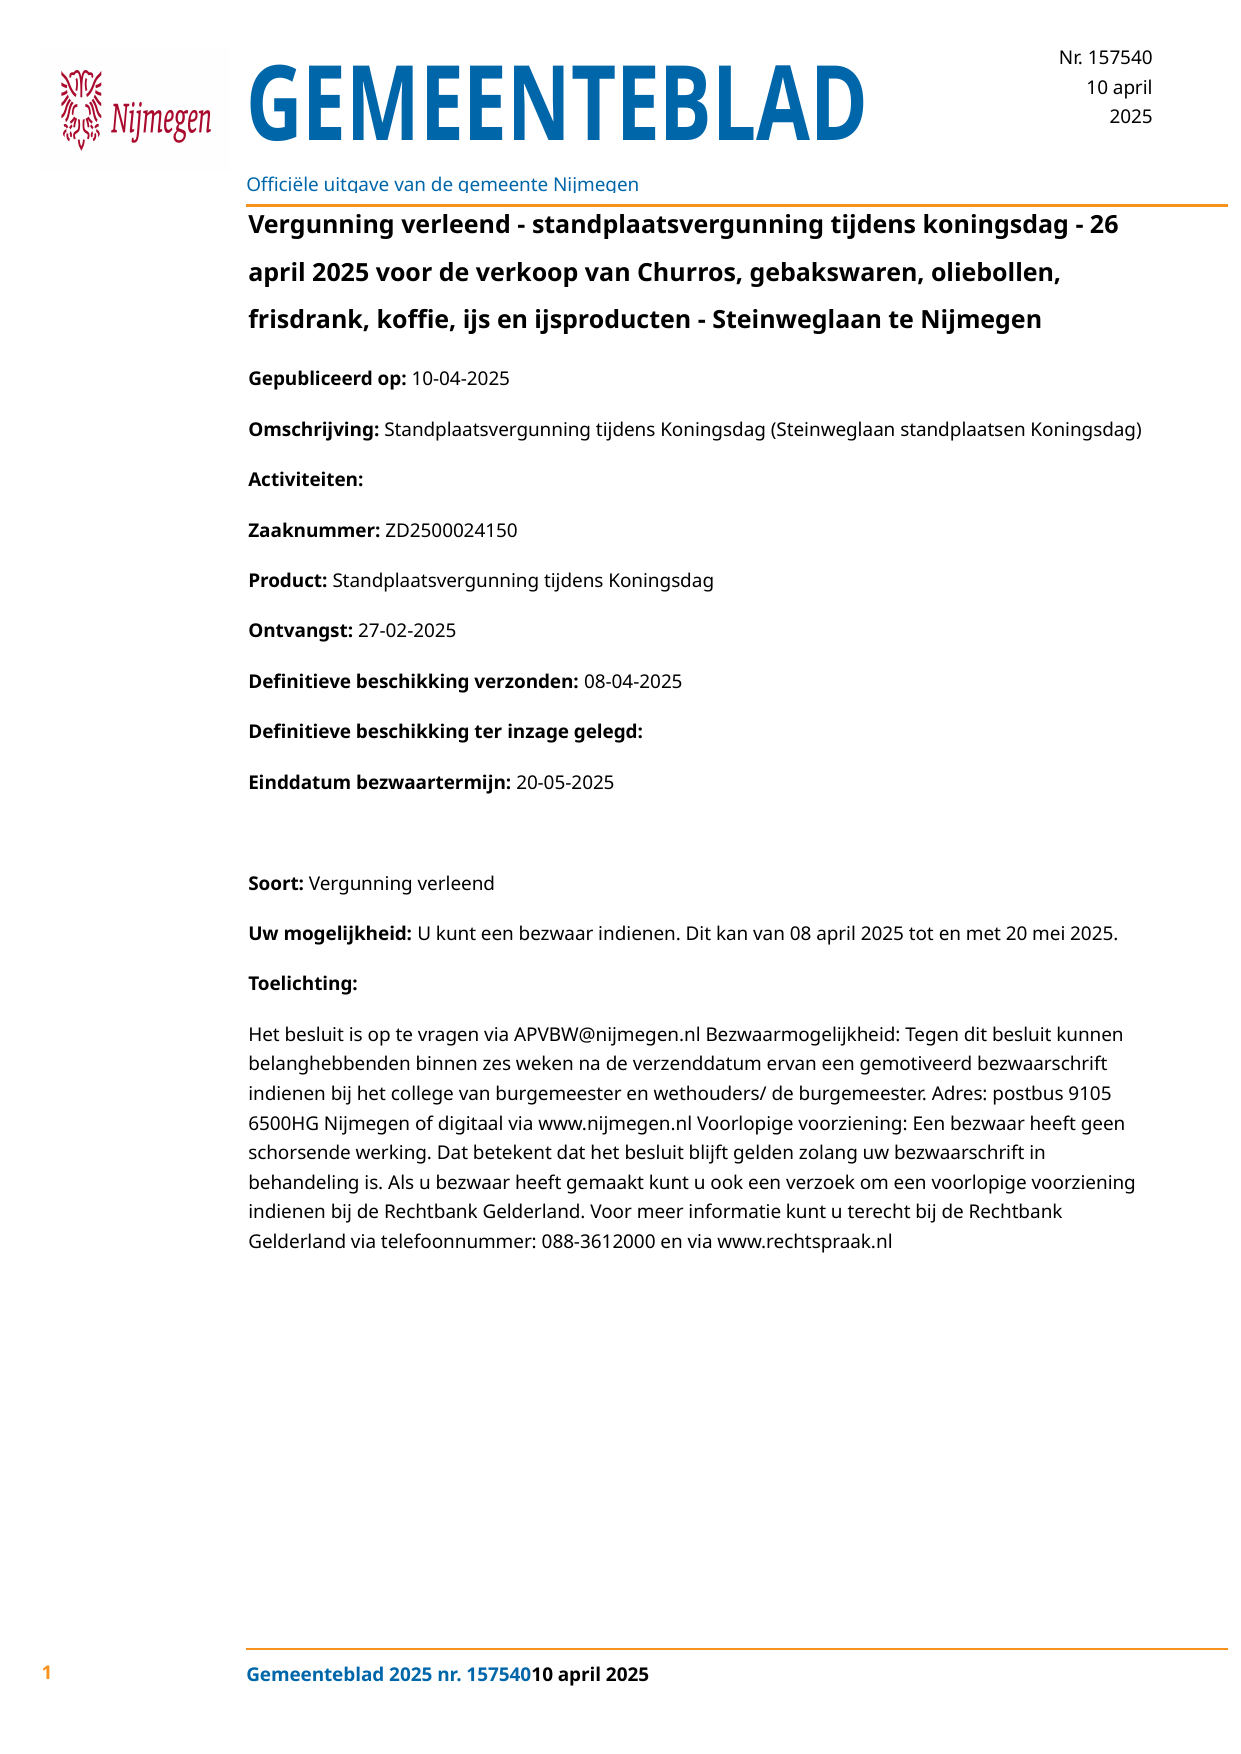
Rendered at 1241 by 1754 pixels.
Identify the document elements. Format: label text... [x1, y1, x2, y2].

text Toelichting: [248, 971, 1152, 996]
text Definitieve beschikking verzonden: 08-04-2025 [248, 668, 1152, 694]
text Activiteiten: [248, 466, 1152, 492]
text Vergunning verleend - standplaatsvergunning tijdens koningsdag - 26 april 2025 voor de verkoop van Churros, gebakswaren, oliebollen, frisdrank, koffie, ijs en ijsproducten - Steinweglaan te Nijmegen [248, 207, 1152, 336]
text Einddatum bezwaartermijn: 20-05-2025 [248, 769, 1152, 794]
text Product: Standplaatsvergunning tijdens Koningsdag [248, 567, 1152, 593]
text Soort: Vergunning verleend [248, 870, 1152, 895]
text Gepubliceerd op: 10-04-2025 [248, 366, 1152, 391]
text Ontvangst: 27-02-2025 [248, 618, 1152, 643]
text Uw mogelijkheid: U kunt een bezwaar indienen. Dit kan van 08 april 2025 tot en met 20 mei 2025. [248, 920, 1152, 946]
text Omschrijving: Standplaatsvergunning tijdens Koningsdag (Steinweglaan standplaatsen Koningsdag) [248, 416, 1152, 442]
text Definitieve beschikking ter inzage gelegd: [248, 718, 1152, 744]
text Het besluit is op te vragen via APVBW@nijmegen.nl Bezwaarmogelijkheid: Tegen dit besluit kunnen belanghebbenden binnen zes weken na de verzenddatum ervan een gemotiveerd bezwaarschrift indienen bij het college van burgemeester en wethouders/ de burgemeester. Adres: postbus 9105 6500HG Nijmegen of digitaal via www.nijmegen.nl Voorlopige voorziening: Een bezwaar heeft geen schorsende werking. Dat betekent dat het besluit blijft gelden zolang uw bezwaarschrift in behandeling is. Als u bezwaar heeft gemaakt kunt u ook een verzoek om een voorlopige voorziening indienen bij de Rechtbank Gelderland. Voor meer informatie kunt u terecht bij de Rechtbank Gelderland via telefoonnummer: 088-3612000 en via www.rechtspraak.nl [248, 1021, 1152, 1254]
text Zaaknummer: ZD2500024150 [248, 517, 1152, 542]
picture [41, 47, 231, 172]
